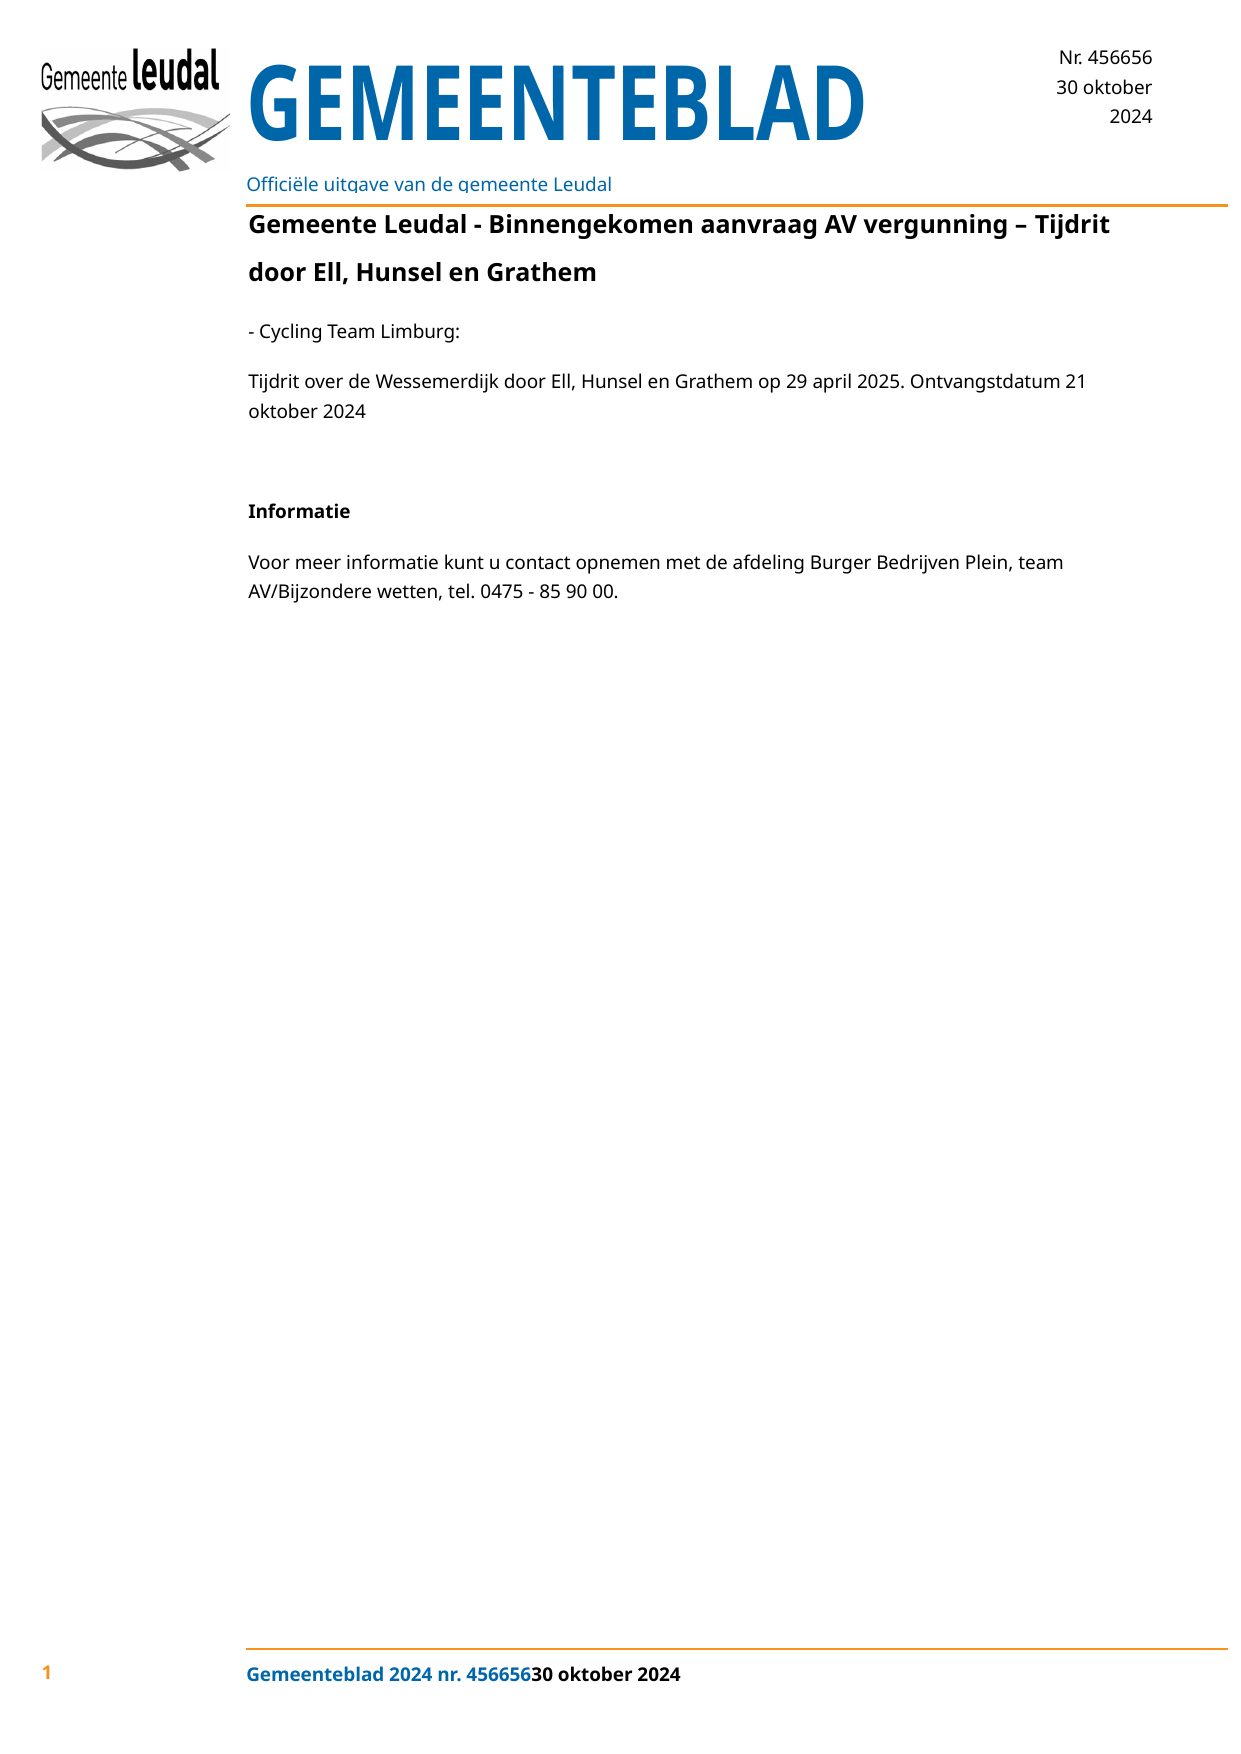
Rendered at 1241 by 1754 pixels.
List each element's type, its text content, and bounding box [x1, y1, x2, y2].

text Informatie [248, 499, 1152, 524]
text - Cycling Team Limburg: [248, 318, 1152, 344]
text Tijdrit over de Wessemerdijk door Ell, Hunsel en Grathem op 29 april 2025. Ontvangstdatum 21 oktober 2024 [248, 368, 1152, 424]
text Gemeente Leudal - Binnengekomen aanvraag AV vergunning – Tijdrit door Ell, Hunsel en Grathem [248, 207, 1152, 288]
picture [41, 47, 231, 172]
text Voor meer informatie kunt u contact opnemen met de afdeling Burger Bedrijven Plein, team AV/Bijzondere wetten, tel. 0475 - 85 90 00. [248, 549, 1152, 604]
